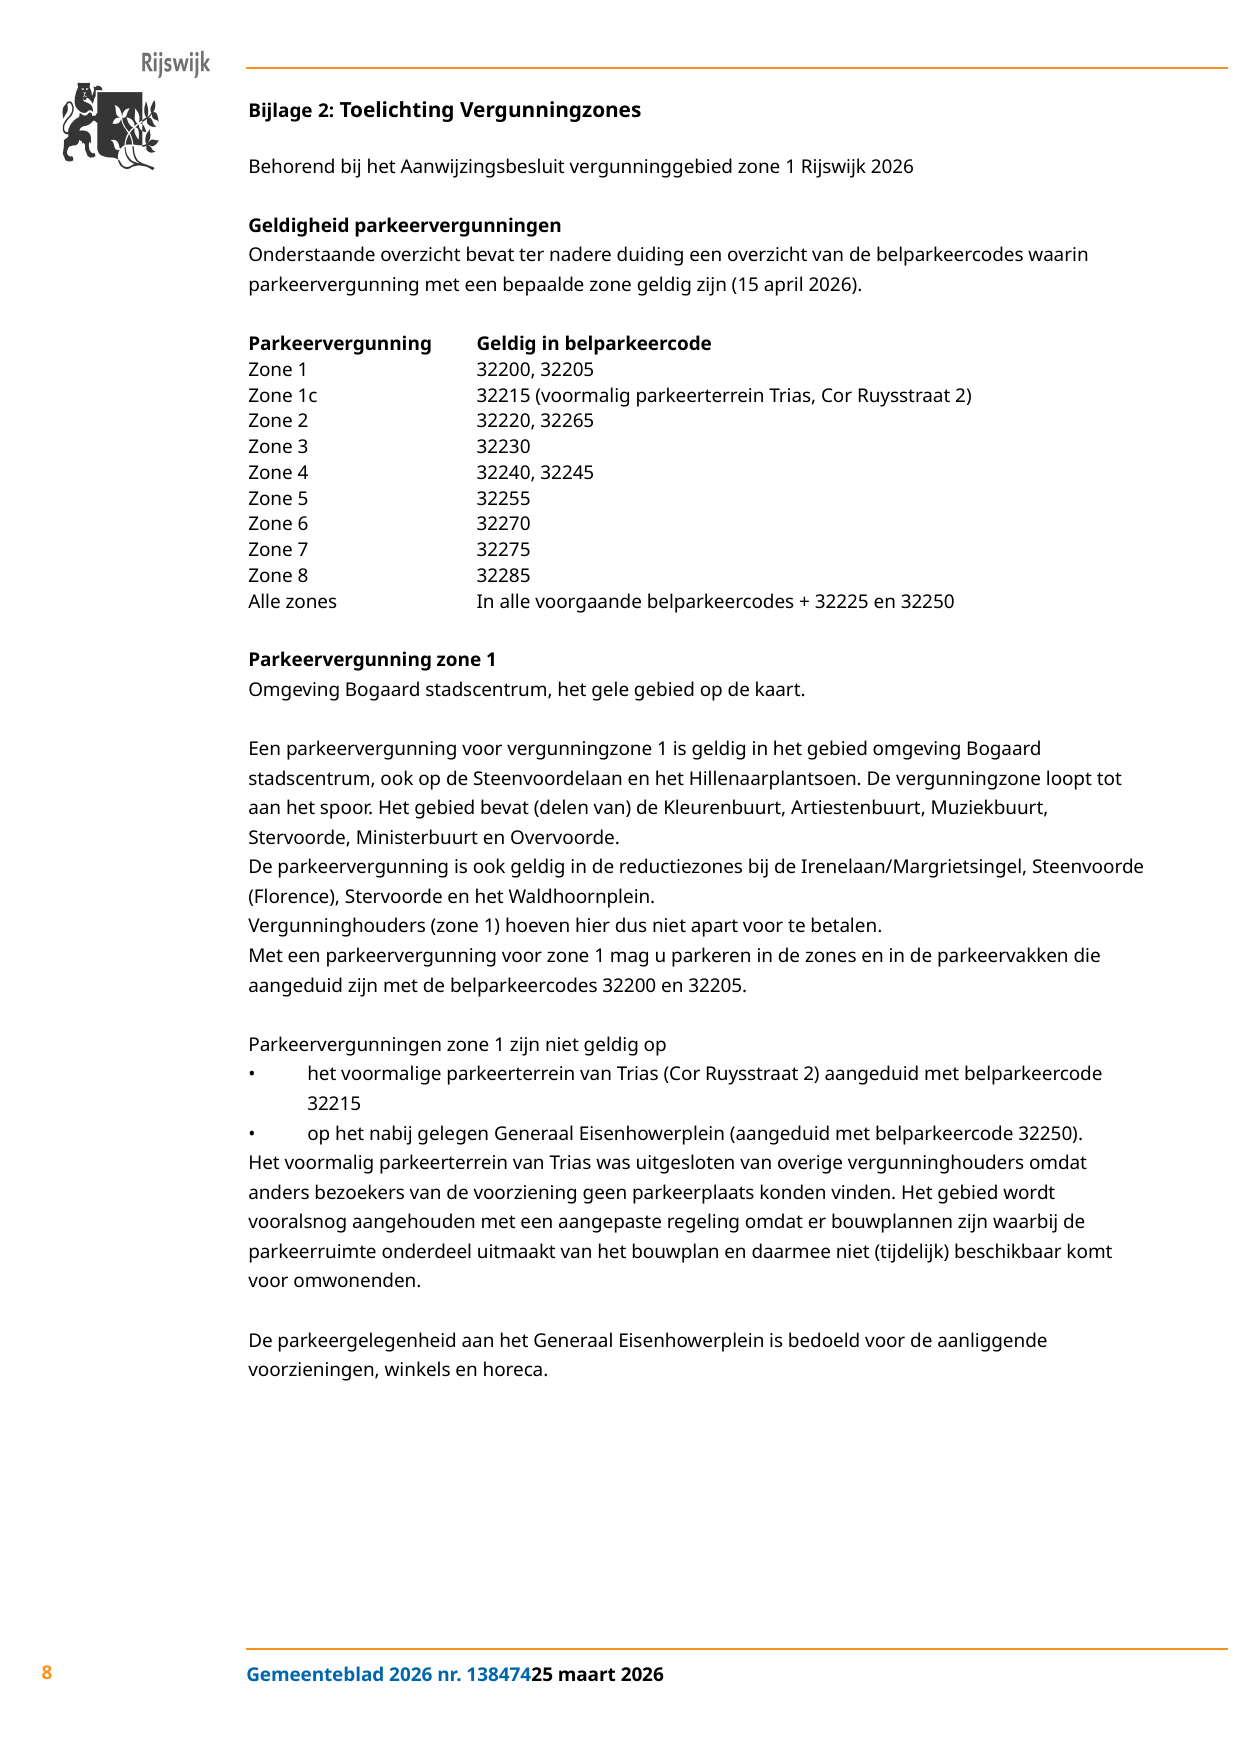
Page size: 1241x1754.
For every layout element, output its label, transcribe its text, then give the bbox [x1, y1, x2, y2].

table_cell Alle zones [248, 588, 476, 613]
text Onderstaande overzicht bevat ter nadere duiding een overzicht van de belparkeercodes waarin parkeervergunning met een bepaalde zone geldig zijn (15 april 2026). [248, 242, 1152, 297]
text Het voormalig parkeerterrein van Trias was uitgesloten van overige vergunninghouders omdat anders bezoekers van de voorziening geen parkeerplaats konden vinden. Het gebied wordt vooralsnog aangehouden met een aangepaste regeling omdat er bouwplannen zijn waarbij de parkeerruimte onderdeel uitmaakt van het bouwplan en daarmee niet (tijdelijk) beschikbaar komt voor omwonenden. [248, 1149, 1152, 1293]
table_cell 32230 [476, 434, 1152, 459]
table_cell Zone 3 [248, 434, 476, 459]
text Een parkeervergunning voor vergunningzone 1 is geldig in het gebied omgeving Bogaard stadscentrum, ook op de Steenvoordelaan en het Hillenaarplantsoen. De vergunningzone loopt tot aan het spoor. Het gebied bevat (delen van) de Kleurenbuurt, Artiestenbuurt, Muziekbuurt, Stervoorde, Ministerbuurt en Overvoorde. [248, 735, 1152, 849]
table_cell Zone 7 [248, 536, 476, 562]
table_cell Zone 8 [248, 562, 476, 588]
text Behorend bij het Aanwijzingsbesluit vergunninggebied zone 1 Rijswijk 2026 [248, 153, 1152, 179]
text Parkeervergunning zone 1 [248, 646, 1152, 672]
table_cell Zone 5 [248, 485, 476, 511]
text Parkeervergunningen zone 1 zijn niet geldig op [248, 1031, 1152, 1057]
table_header Parkeervergunning [248, 331, 476, 356]
table_cell Zone 2 [248, 408, 476, 433]
table_cell 32270 [476, 511, 1152, 536]
table_cell Zone 4 [248, 459, 476, 485]
table_cell 32215 (voormalig parkeerterrein Trias, Cor Ruysstraat 2) [476, 382, 1152, 408]
table_cell Zone 1 [248, 356, 476, 382]
list het voormalige parkeerterrein van Trias (Cor Ruysstraat 2) aangeduid met belparkeercode 32215 [248, 1061, 1152, 1116]
table_cell Zone 1c [248, 382, 476, 408]
table_cell 32275 [476, 536, 1152, 562]
table_cell 32240, 32245 [476, 459, 1152, 485]
table_cell In alle voorgaande belparkeercodes + 32225 en 32250 [476, 588, 1152, 613]
text De parkeervergunning is ook geldig in de reductiezones bij de Irenelaan/Margrietsingel, Steenvoorde (Florence), Stervoorde en het Waldhoornplein. [248, 853, 1152, 909]
text Vergunninghouders (zone 1) hoeven hier dus niet apart voor te betalen. [248, 913, 1152, 938]
text Met een parkeervergunning voor zone 1 mag u parkeren in de zones en in de parkeervakken die aangeduid zijn met de belparkeercodes 32200 en 32205. [248, 942, 1152, 997]
table_cell Zone 6 [248, 511, 476, 536]
text De parkeergelegenheid aan het Generaal Eisenhowerplein is bedoeld voor de aanliggende voorzieningen, winkels en horeca. [248, 1327, 1152, 1382]
text Bijlage 2: Toelichting Vergunningzones [248, 95, 1152, 123]
table_cell 32220, 32265 [476, 408, 1152, 433]
table_header Geldig in belparkeercode [476, 331, 1152, 356]
text Geldigheid parkeervergunningen [248, 212, 1152, 238]
table_cell 32255 [476, 485, 1152, 511]
table_cell 32200, 32205 [476, 356, 1152, 382]
table_cell 32285 [476, 562, 1152, 588]
text Omgeving Bogaard stadscentrum, het gele gebied op de kaart. [248, 676, 1152, 702]
list op het nabij gelegen Generaal Eisenhowerplein (aangeduid met belparkeercode 32250). [248, 1120, 1152, 1145]
picture [41, 47, 231, 172]
